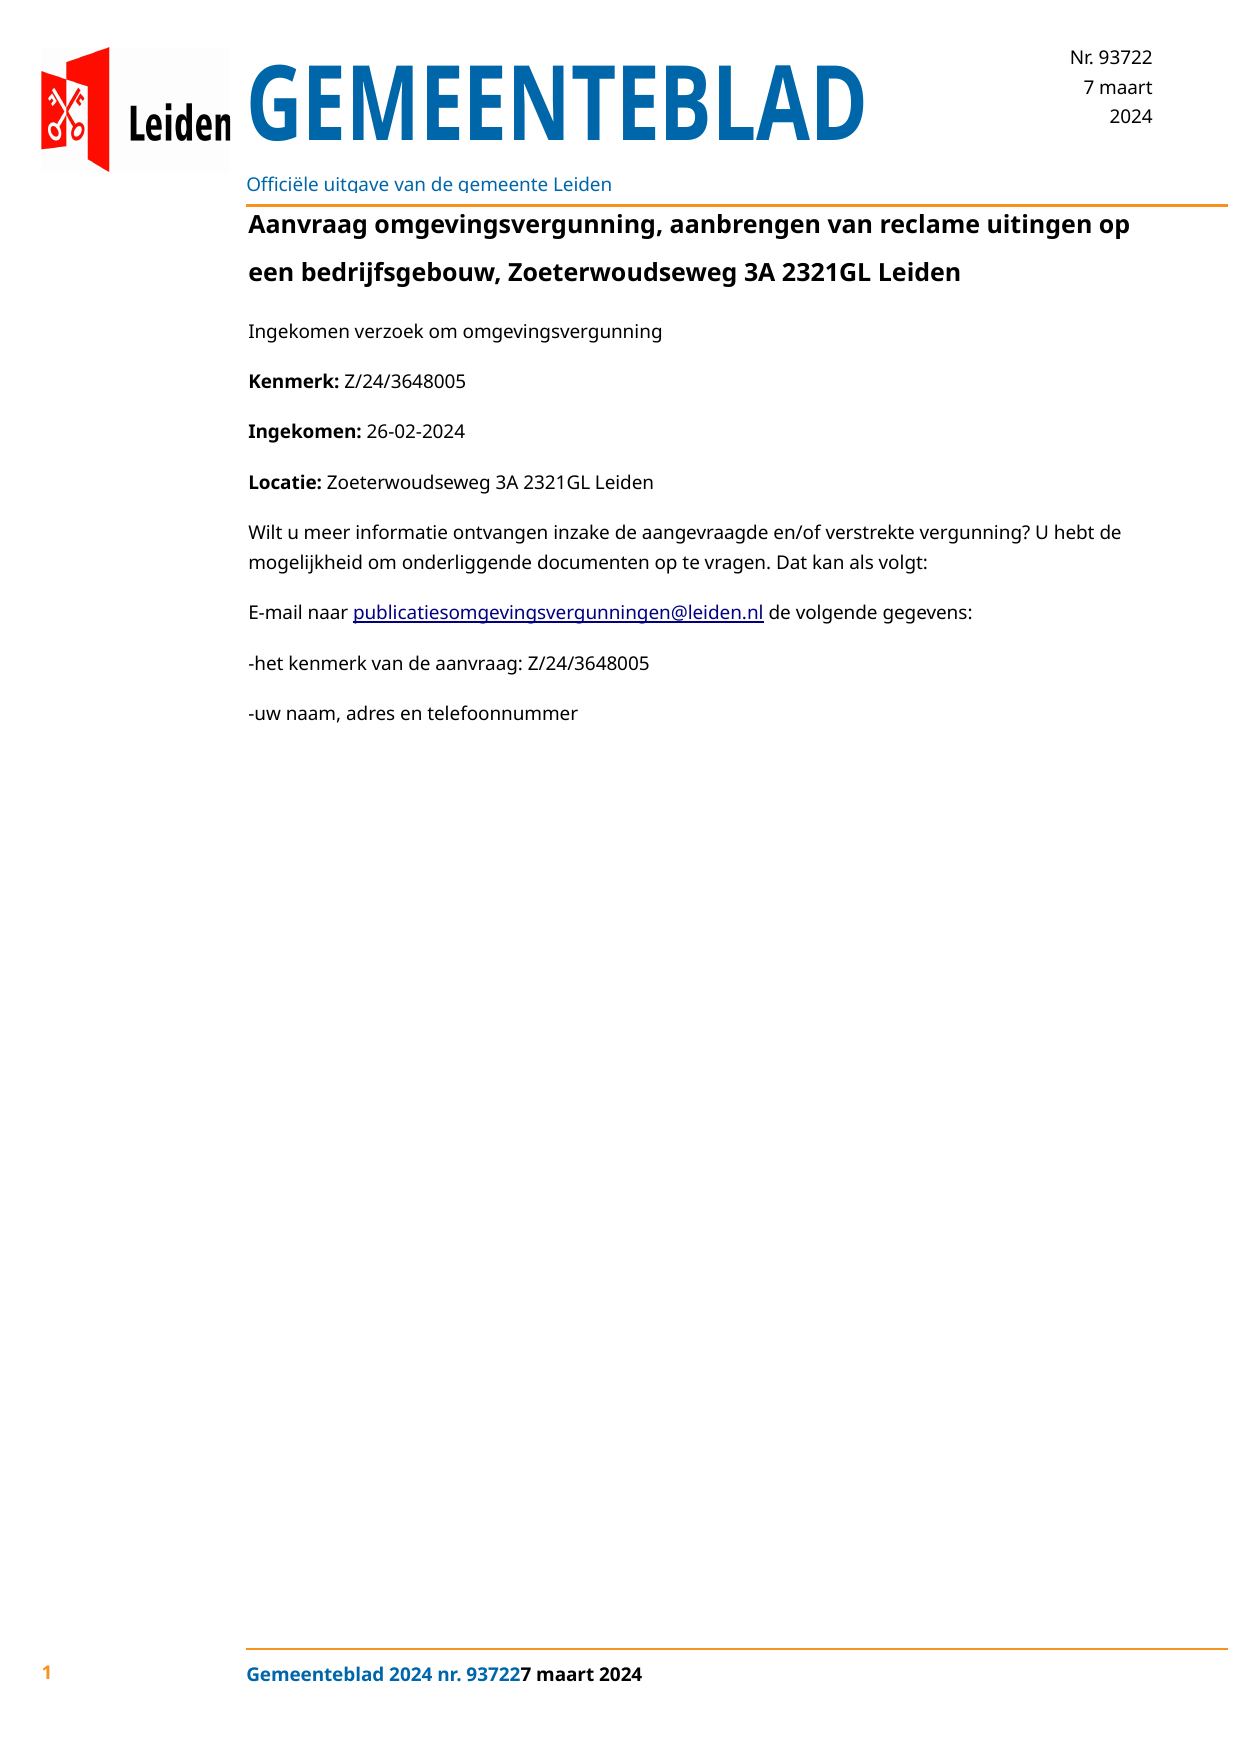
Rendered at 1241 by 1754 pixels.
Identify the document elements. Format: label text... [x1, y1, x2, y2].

text Locatie: Zoeterwoudseweg 3A 2321GL Leiden [248, 469, 1152, 495]
text Kenmerk: Z/24/3648005 [248, 368, 1152, 394]
text Ingekomen: 26-02-2024 [248, 419, 1152, 444]
text Aanvraag omgevingsvergunning, aanbrengen van reclame uitingen op een bedrijfsgebouw, Zoeterwoudseweg 3A 2321GL Leiden [248, 207, 1152, 288]
text -het kenmerk van de aanvraag: Z/24/3648005 [248, 650, 1152, 676]
text Ingekomen verzoek om omgevingsvergunning [248, 318, 1152, 344]
text E-mail naar publicatiesomgevingsvergunningen@leiden.nl de volgende gegevens: [248, 599, 1152, 625]
picture [41, 47, 231, 172]
text Wilt u meer informatie ontvangen inzake de aangevraagde en/of verstrekte vergunning? U hebt de mogelijkheid om onderliggende documenten op te vragen. Dat kan als volgt: [248, 519, 1152, 575]
text -uw naam, adres en telefoonnummer [248, 700, 1152, 726]
